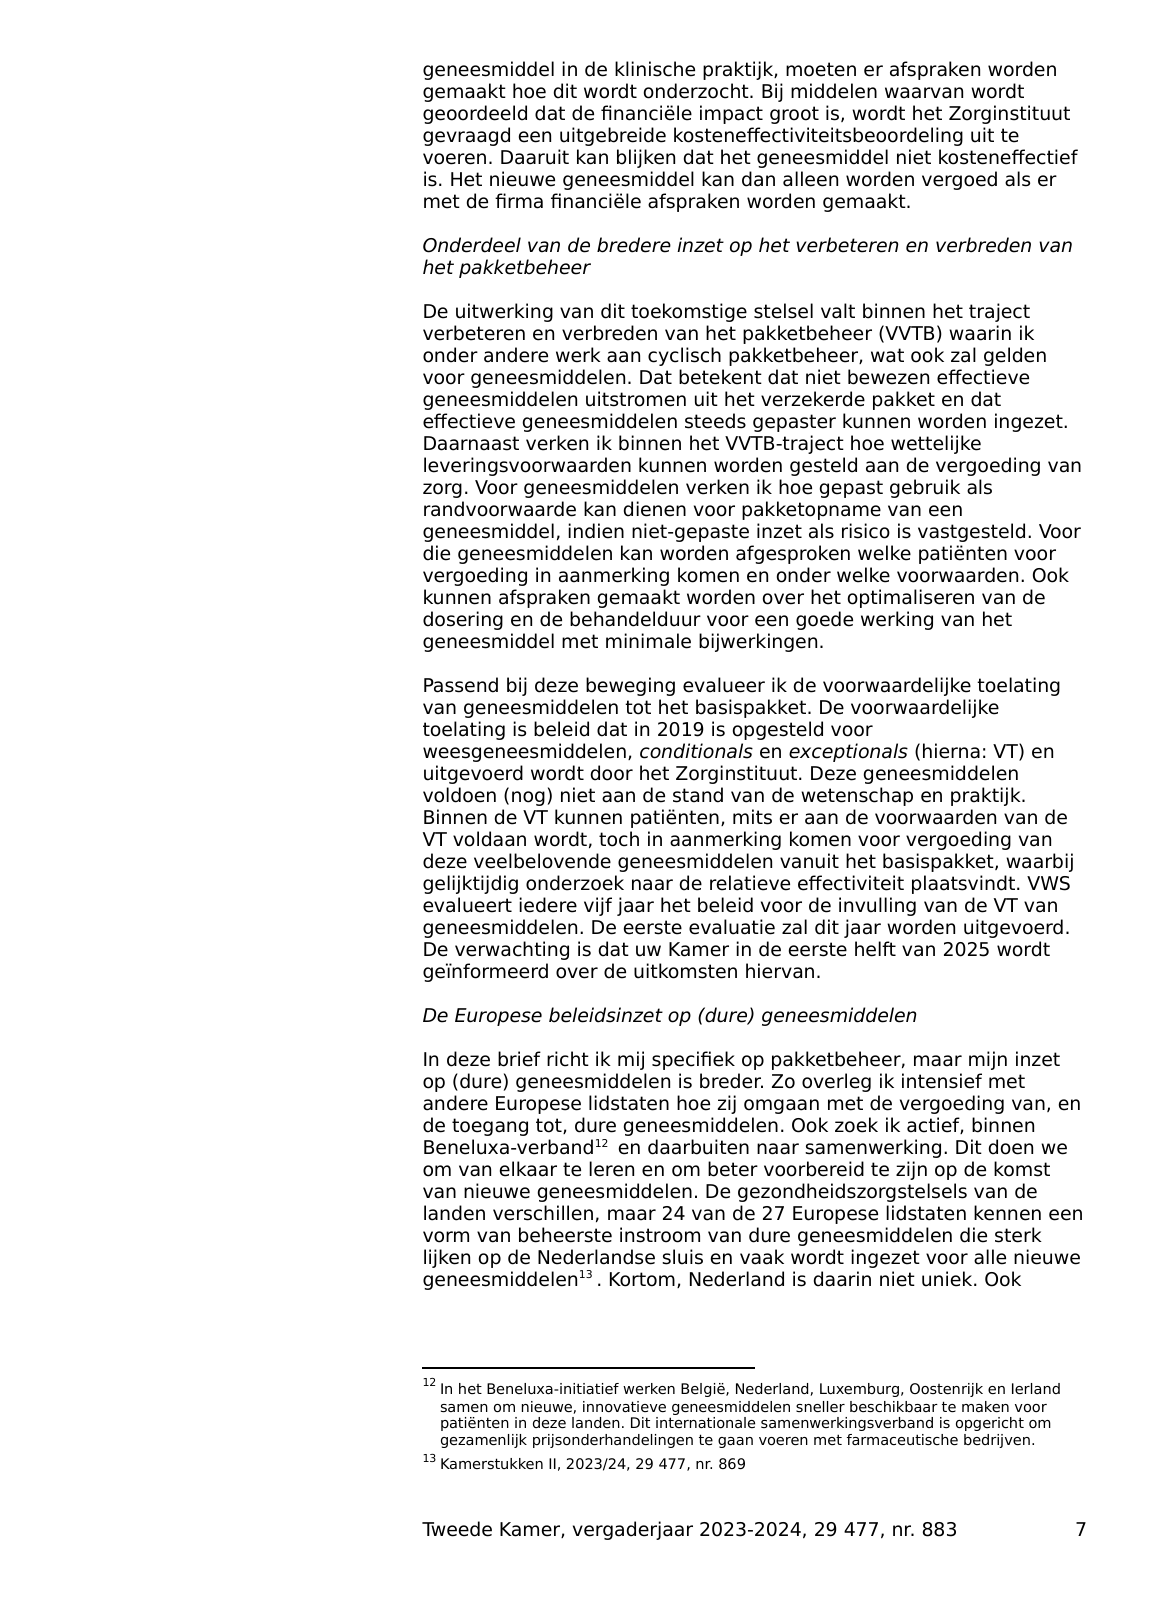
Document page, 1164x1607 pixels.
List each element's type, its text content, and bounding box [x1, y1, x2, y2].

subtitle De Europese beleidsinzet op (dure) geneesmiddelen [422, 1005, 1087, 1027]
text De uitwerking van dit toekomstige stelsel valt binnen het traject verbeteren en verbreden van het pakketbeheer (VVTB) waarin ik onder andere werk aan cyclisch pakketbeheer, wat ook zal gelden voor geneesmiddelen. Dat betekent dat niet bewezen effectieve geneesmiddelen uitstromen uit het verzekerde pakket en dat effectieve geneesmiddelen steeds gepaster kunnen worden ingezet. Daarnaast verken ik binnen het VVTB-traject hoe wettelijke leveringsvoorwaarden kunnen worden gesteld aan de vergoeding van zorg. Voor geneesmiddelen verken ik hoe gepast gebruik als randvoorwaarde kan dienen voor pakketopname van een geneesmiddel, indien niet-gepaste inzet als risico is vastgesteld. Voor die geneesmiddelen kan worden afgesproken welke patiënten voor vergoeding in aanmerking komen en onder welke voorwaarden. Ook kunnen afspraken gemaakt worden over het optimaliseren van de dosering en de behandelduur voor een goede werking van het geneesmiddel met minimale bijwerkingen. [422, 301, 1087, 653]
text Passend bij deze beweging evalueer ik de voorwaardelijke toelating van geneesmiddelen tot het basispakket. De voorwaardelijke toelating is beleid dat in 2019 is opgesteld voor weesgeneesmiddelen, conditionals en exceptionals (hierna: VT) en uitgevoerd wordt door het Zorginstituut. Deze geneesmiddelen voldoen (nog) niet aan de stand van de wetenschap en praktijk. Binnen de VT kunnen patiënten, mits er aan de voorwaarden van de VT voldaan wordt, toch in aanmerking komen voor vergoeding van deze veelbelovende geneesmiddelen vanuit het basispakket, waarbij gelijktijdig onderzoek naar de relatieve effectiviteit plaatsvindt. VWS evalueert iedere vijf jaar het beleid voor de invulling van de VT van geneesmiddelen. De eerste evaluatie zal dit jaar worden uitgevoerd. De verwachting is dat uw Kamer in de eerste helft van 2025 wordt geïnformeerd over de uitkomsten hiervan. [422, 675, 1087, 983]
subtitle Onderdeel van de bredere inzet op het verbeteren en verbreden van het pakketbeheer [422, 235, 1087, 279]
text geneesmiddel in de klinische praktijk, moeten er afspraken worden gemaakt hoe dit wordt onderzocht. Bij middelen waarvan wordt geoordeeld dat de financiële impact groot is, wordt het Zorginstituut gevraagd een uitgebreide kosteneffectiviteitsbeoordeling uit te voeren. Daaruit kan blijken dat het geneesmiddel niet kosteneffectief is. Het nieuwe geneesmiddel kan dan alleen worden vergoed als er met de firma financiële afspraken worden gemaakt. [422, 59, 1087, 213]
text In het Beneluxa-initiatief werken België, Nederland, Luxemburg, Oostenrijk en Ierland samen om nieuwe, innovatieve geneesmiddelen sneller beschikbaar te maken voor patiënten in deze landen. Dit internationale samenwerkingsverband is opgericht om gezamenlijk prijsonderhandelingen te gaan voeren met farmaceutische bedrijven. [422, 1377, 1087, 1449]
text In deze brief richt ik mij specifiek op pakketbeheer, maar mijn inzet op (dure) geneesmiddelen is breder. Zo overleg ik intensief met andere Europese lidstaten hoe zij omgaan met de vergoeding van, en de toegang tot, dure geneesmiddelen. Ook zoek ik actief, binnen Beneluxa-verband en daarbuiten naar samenwerking. Dit doen we om van elkaar te leren en om beter voorbereid te zijn op de komst van nieuwe geneesmiddelen. De gezondheidszorgstelsels van de landen verschillen, maar 24 van de 27 Europese lidstaten kennen een vorm van beheerste instroom van dure geneesmiddelen die sterk lijken op de Nederlandse sluis en vaak wordt ingezet voor alle nieuwe geneesmiddelen. Kortom, Nederland is daarin niet uniek. Ook [422, 1049, 1087, 1291]
text Kamerstukken II, 2023/24, 29 477, nr. 869 [422, 1452, 1087, 1474]
